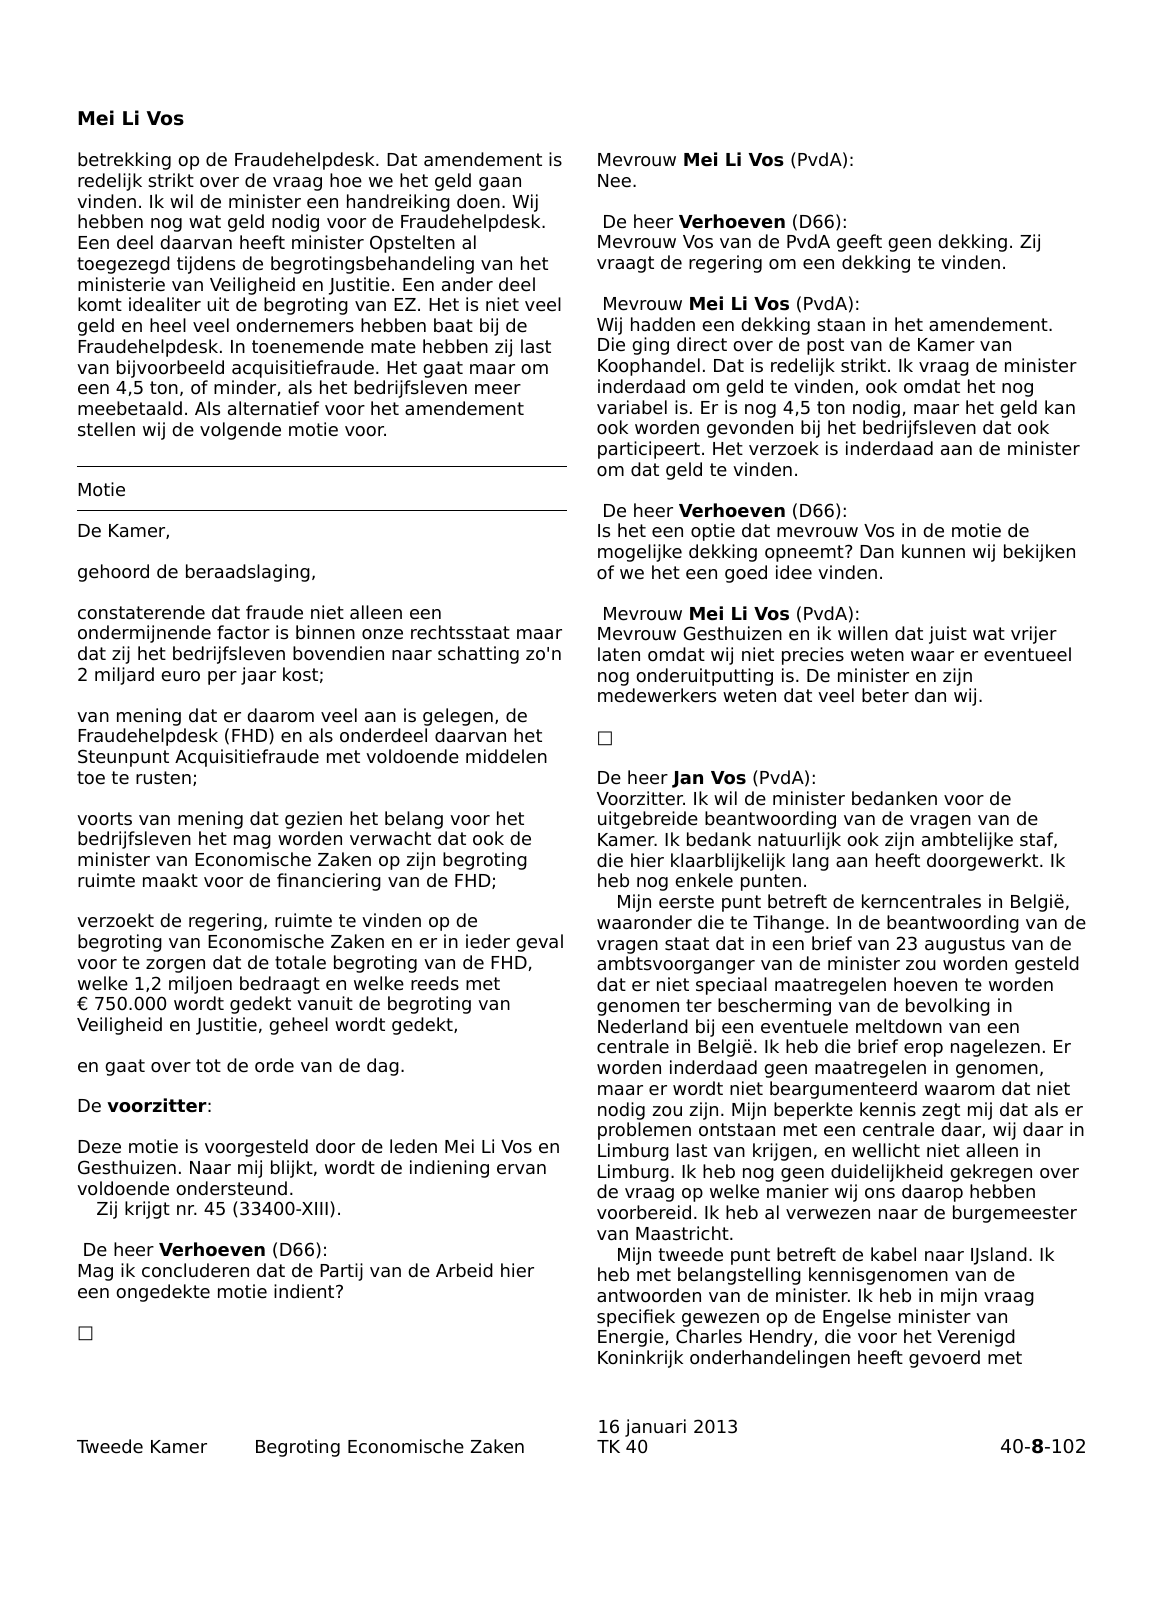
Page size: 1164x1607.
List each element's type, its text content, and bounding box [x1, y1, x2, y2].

text Nee. [596, 171, 1087, 192]
text en gaat over tot de orde van de dag. [77, 1056, 567, 1076]
text Mevrouw Mei Li Vos (PvdA): [596, 603, 1087, 624]
text Mijn tweede punt betreft de kabel naar IJsland. Ik heb met belangstelling kennisgenomen van de antwoorden van de minister. Ik heb in mijn vraag specifiek gewezen op de Engelse minister van Energie, Charles Hendry, die voor het Verenigd Koninkrijk onderhandelingen heeft gevoerd met [596, 1244, 1087, 1369]
text De heer Verhoeven (D66): [596, 500, 1087, 521]
text Mevrouw Mei Li Vos (PvdA): [596, 150, 1087, 171]
text Deze motie is voorgesteld door de leden Mei Li Vos en Gesthuizen. Naar mij blijkt, wordt de indiening ervan voldoende ondersteund. [77, 1137, 567, 1199]
text constaterende dat fraude niet alleen een ondermijnende factor is binnen onze rechtsstaat maar dat zij het bedrijfsleven bovendien naar schatting zo'n 2 miljard euro per jaar kost; [77, 602, 567, 685]
text gehoord de beraadslaging, [77, 562, 567, 582]
text Motie [77, 480, 567, 501]
text Zij krijgt nr. 45 (33400-XIII). [77, 1199, 567, 1220]
text Mevrouw Mei Li Vos (PvdA): [596, 294, 1087, 314]
text De heer Verhoeven (D66): [77, 1240, 567, 1261]
text voorts van mening dat gezien het belang voor het bedrijfsleven het mag worden verwacht dat ook de minister van Economische Zaken op zijn begroting ruimte maakt voor de financiering van de FHD; [77, 808, 567, 891]
text Mag ik concluderen dat de Partij van de Arbeid hier een ongedekte motie indient? [77, 1261, 567, 1302]
text □ [596, 727, 1087, 748]
text De Kamer, [77, 521, 567, 542]
text Voorzitter. Ik wil de minister bedanken voor de uitgebreide beantwoording van de vragen van de Kamer. Ik bedank natuurlijk ook zijn ambtelijke staf, die hier klaarblijkelijk lang aan heeft doorgewerkt. Ik heb nog enkele punten. [596, 788, 1087, 892]
text betrekking op de Fraudehelpdesk. Dat amendement is redelijk strikt over de vraag hoe we het geld gaan vinden. Ik wil de minister een handreiking doen. Wij hebben nog wat geld nodig voor de Fraudehelpdesk. Een deel daarvan heeft minister Opstelten al toegezegd tijdens de begrotingsbehandeling van het ministerie van Veiligheid en Justitie. Een ander deel komt idealiter uit de begroting van EZ. Het is niet veel geld en heel veel ondernemers hebben baat bij de Fraudehelpdesk. In toenemende mate hebben zij last van bijvoorbeeld acquisitiefraude. Het gaat maar om een 4,5 ton, of minder, als het bedrijfsleven meer meebetaald. Als alternatief voor het amendement stellen wij de volgende motie voor. [77, 150, 567, 440]
text De heer Jan Vos (PvdA): [596, 768, 1087, 788]
text verzoekt de regering, ruimte te vinden op de begroting van Economische Zaken en er in ieder geval voor te zorgen dat de totale begroting van de FHD, welke 1,2 miljoen bedraagt en welke reeds met € 750.000 wordt gedekt vanuit de begroting van Veiligheid en Justitie, geheel wordt gedekt, [77, 911, 567, 1036]
text Mevrouw Vos van de PvdA geeft geen dekking. Zij vraagt de regering om een dekking te vinden. [596, 232, 1087, 274]
text De heer Verhoeven (D66): [596, 212, 1087, 232]
text Mijn eerste punt betreft de kerncentrales in België, waaronder die te Tihange. In de beantwoording van de vragen staat dat in een brief van 23 augustus van de ambtsvoorganger van de minister zou worden gesteld dat er niet speciaal maatregelen hoeven te worden genomen ter bescherming van de bevolking in Nederland bij een eventuele meltdown van een centrale in België. Ik heb die brief erop nagelezen. Er worden inderdaad geen maatregelen in genomen, maar er wordt niet beargumenteerd waarom dat niet nodig zou zijn. Mijn beperkte kennis zegt mij dat als er problemen ontstaan met een centrale daar, wij daar in Limburg last van krijgen, en wellicht niet alleen in Limburg. Ik heb nog geen duidelijkheid gekregen over de vraag op welke manier wij ons daarop hebben voorbereid. Ik heb al verwezen naar de burgemeester van Maastricht. [596, 892, 1087, 1244]
text □ [77, 1322, 567, 1343]
text van mening dat er daarom veel aan is gelegen, de Fraudehelpdesk (FHD) en als onderdeel daarvan het Steunpunt Acquisitiefraude met voldoende middelen toe te rusten; [77, 705, 567, 788]
text Wij hadden een dekking staan in het amendement. Die ging direct over de post van de Kamer van Koophandel. Dat is redelijk strikt. Ik vraag de minister inderdaad om geld te vinden, ook omdat het nog variabel is. Er is nog 4,5 ton nodig, maar het geld kan ook worden gevonden bij het bedrijfsleven dat ook participeert. Het verzoek is inderdaad aan de minister om dat geld te vinden. [596, 314, 1087, 480]
text Is het een optie dat mevrouw Vos in de motie de mogelijke dekking opneemt? Dan kunnen wij bekijken of we het een goed idee vinden. [596, 521, 1087, 583]
text Mevrouw Gesthuizen en ik willen dat juist wat vrijer laten omdat wij niet precies weten waar er eventueel nog onderuitputting is. De minister en zijn medewerkers weten dat veel beter dan wij. [596, 624, 1087, 707]
text De voorzitter: [77, 1096, 567, 1117]
